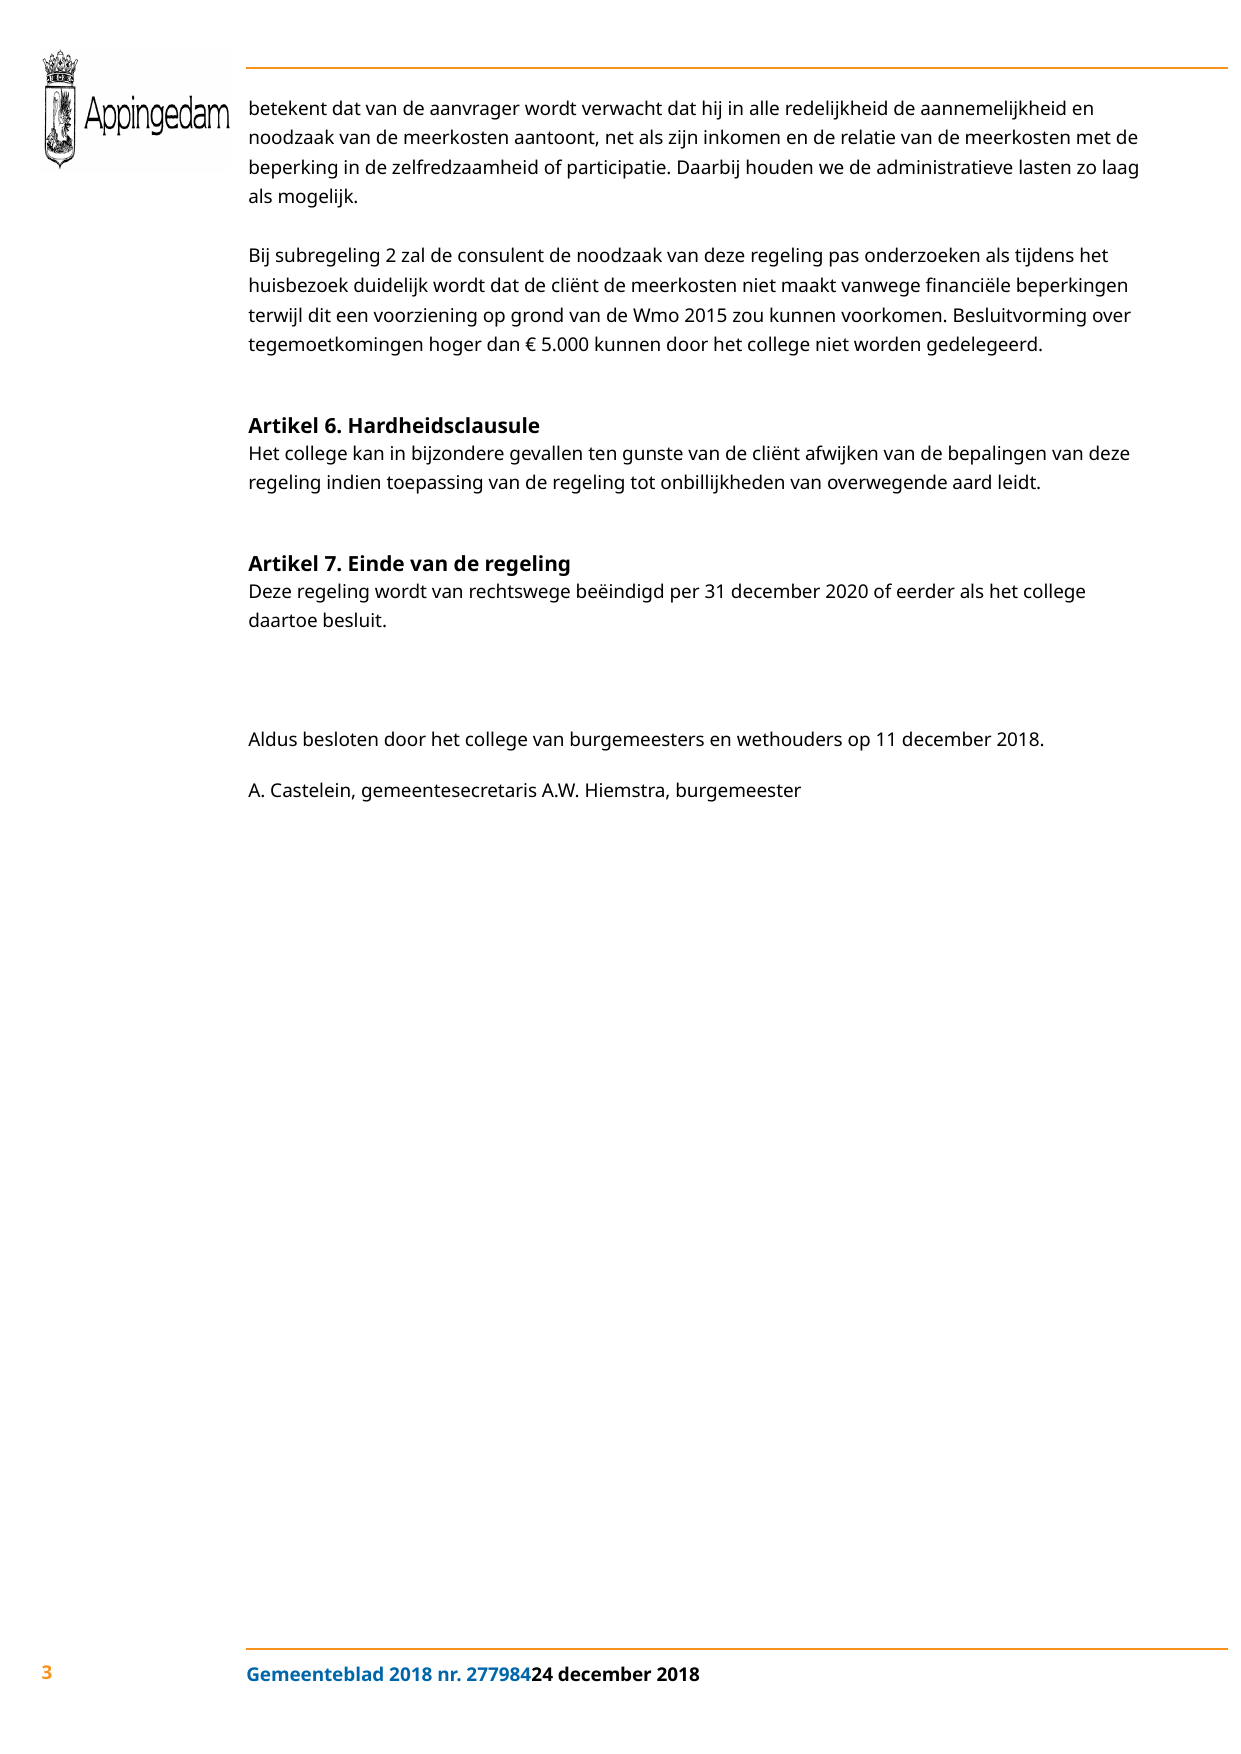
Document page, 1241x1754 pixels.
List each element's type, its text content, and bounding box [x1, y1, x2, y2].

picture [41, 47, 231, 172]
text A. Castelein, gemeentesecretaris A.W. Hiemstra, burgemeester [248, 777, 1152, 803]
text Het college kan in bijzondere gevallen ten gunste van de cliënt afwijken van de bepalingen van deze regeling indien toepassing van de regeling tot onbillijkheden van overwegende aard leidt. [248, 440, 1152, 495]
text Artikel 6. Hardheidsclausule [248, 411, 1152, 440]
text Bij subregeling 2 zal de consulent de noodzaak van deze regeling pas onderzoeken als tijdens het huisbezoek duidelijk wordt dat de cliënt de meerkosten niet maakt vanwege financiële beperkingen terwijl dit een voorziening op grond van de Wmo 2015 zou kunnen voorkomen. Besluitvorming over tegemoetkomingen hoger dan € 5.000 kunnen door het college niet worden gedelegeerd. [248, 243, 1152, 357]
text Aldus besloten door het college van burgemeesters en wethouders op 11 december 2018. [248, 726, 1152, 752]
text betekent dat van de aanvrager wordt verwacht dat hij in alle redelijkheid de aannemelijkheid en noodzaak van de meerkosten aantoont, net als zijn inkomen en de relatie van de meerkosten met de beperking in de zelfredzaamheid of participatie. Daarbij houden we de administratieve lasten zo laag als mogelijk. [248, 95, 1152, 209]
text Deze regeling wordt van rechtswege beëindigd per 31 december 2020 of eerder als het college daartoe besluit. [248, 578, 1152, 633]
text Artikel 7. Einde van de regeling [248, 549, 1152, 578]
